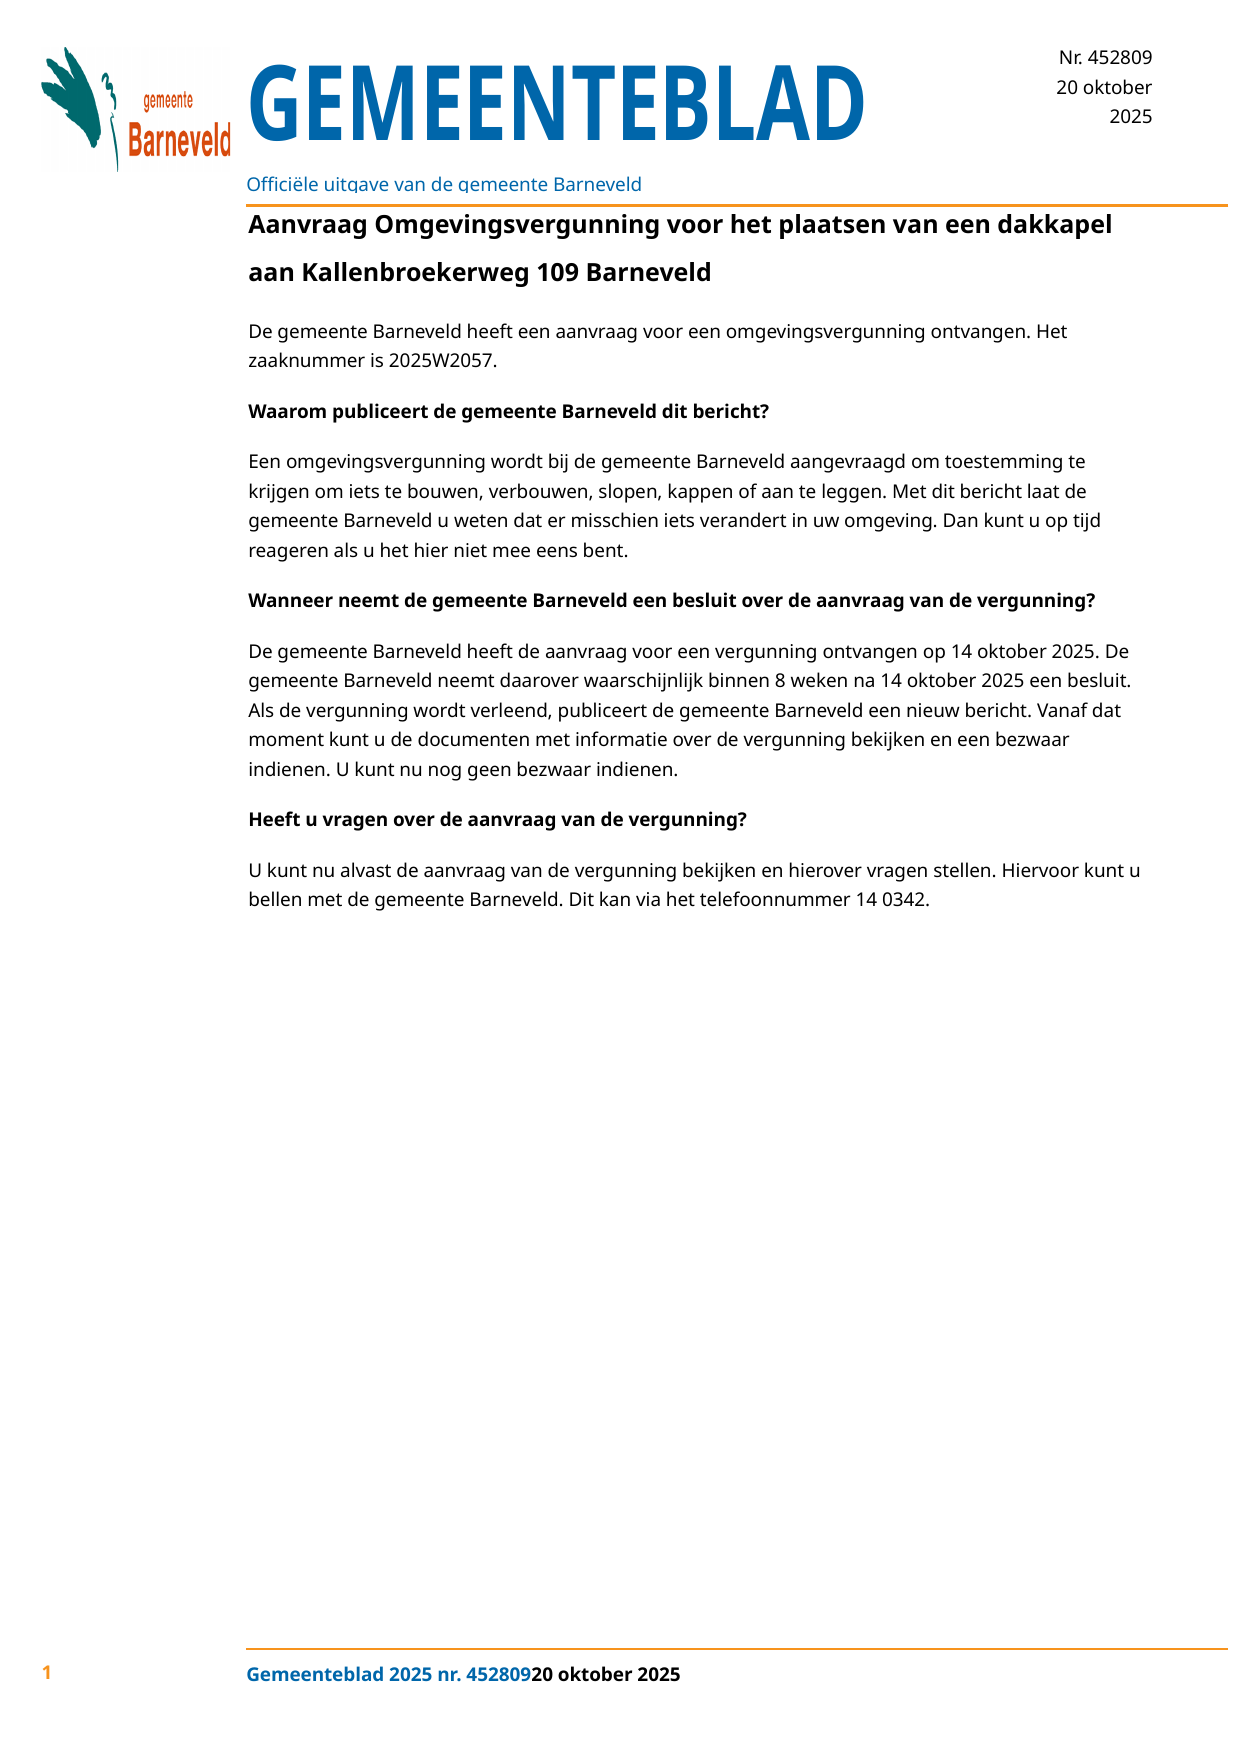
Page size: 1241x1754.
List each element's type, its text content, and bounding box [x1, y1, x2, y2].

text Waarom publiceert de gemeente Barneveld dit bericht? [248, 398, 1152, 424]
text Een omgevingsvergunning wordt bij de gemeente Barneveld aangevraagd om toestemming te krijgen om iets te bouwen, verbouwen, slopen, kappen of aan te leggen. Met dit bericht laat de gemeente Barneveld u weten dat er misschien iets verandert in uw omgeving. Dan kunt u op tijd reageren als u het hier niet mee eens bent. [248, 448, 1152, 563]
picture [41, 47, 231, 172]
text U kunt nu alvast de aanvraag van de vergunning bekijken en hierover vragen stellen. Hiervoor kunt u bellen met de gemeente Barneveld. Dit kan via het telefoonnummer 14 0342. [248, 857, 1152, 912]
text De gemeente Barneveld heeft de aanvraag voor een vergunning ontvangen op 14 oktober 2025. De gemeente Barneveld neemt daarover waarschijnlijk binnen 8 weken na 14 oktober 2025 een besluit. Als de vergunning wordt verleend, publiceert de gemeente Barneveld een nieuw bericht. Vanaf dat moment kunt u de documenten met informatie over de vergunning bekijken en een bezwaar indienen. U kunt nu nog geen bezwaar indienen. [248, 638, 1152, 782]
text Heeft u vragen over de aanvraag van de vergunning? [248, 807, 1152, 832]
text Aanvraag Omgevingsvergunning voor het plaatsen van een dakkapel aan Kallenbroekerweg 109 Barneveld [248, 207, 1152, 288]
text Wanneer neemt de gemeente Barneveld een besluit over de aanvraag van de vergunning? [248, 587, 1152, 613]
text De gemeente Barneveld heeft een aanvraag voor een omgevingsvergunning ontvangen. Het zaaknummer is 2025W2057. [248, 318, 1152, 373]
